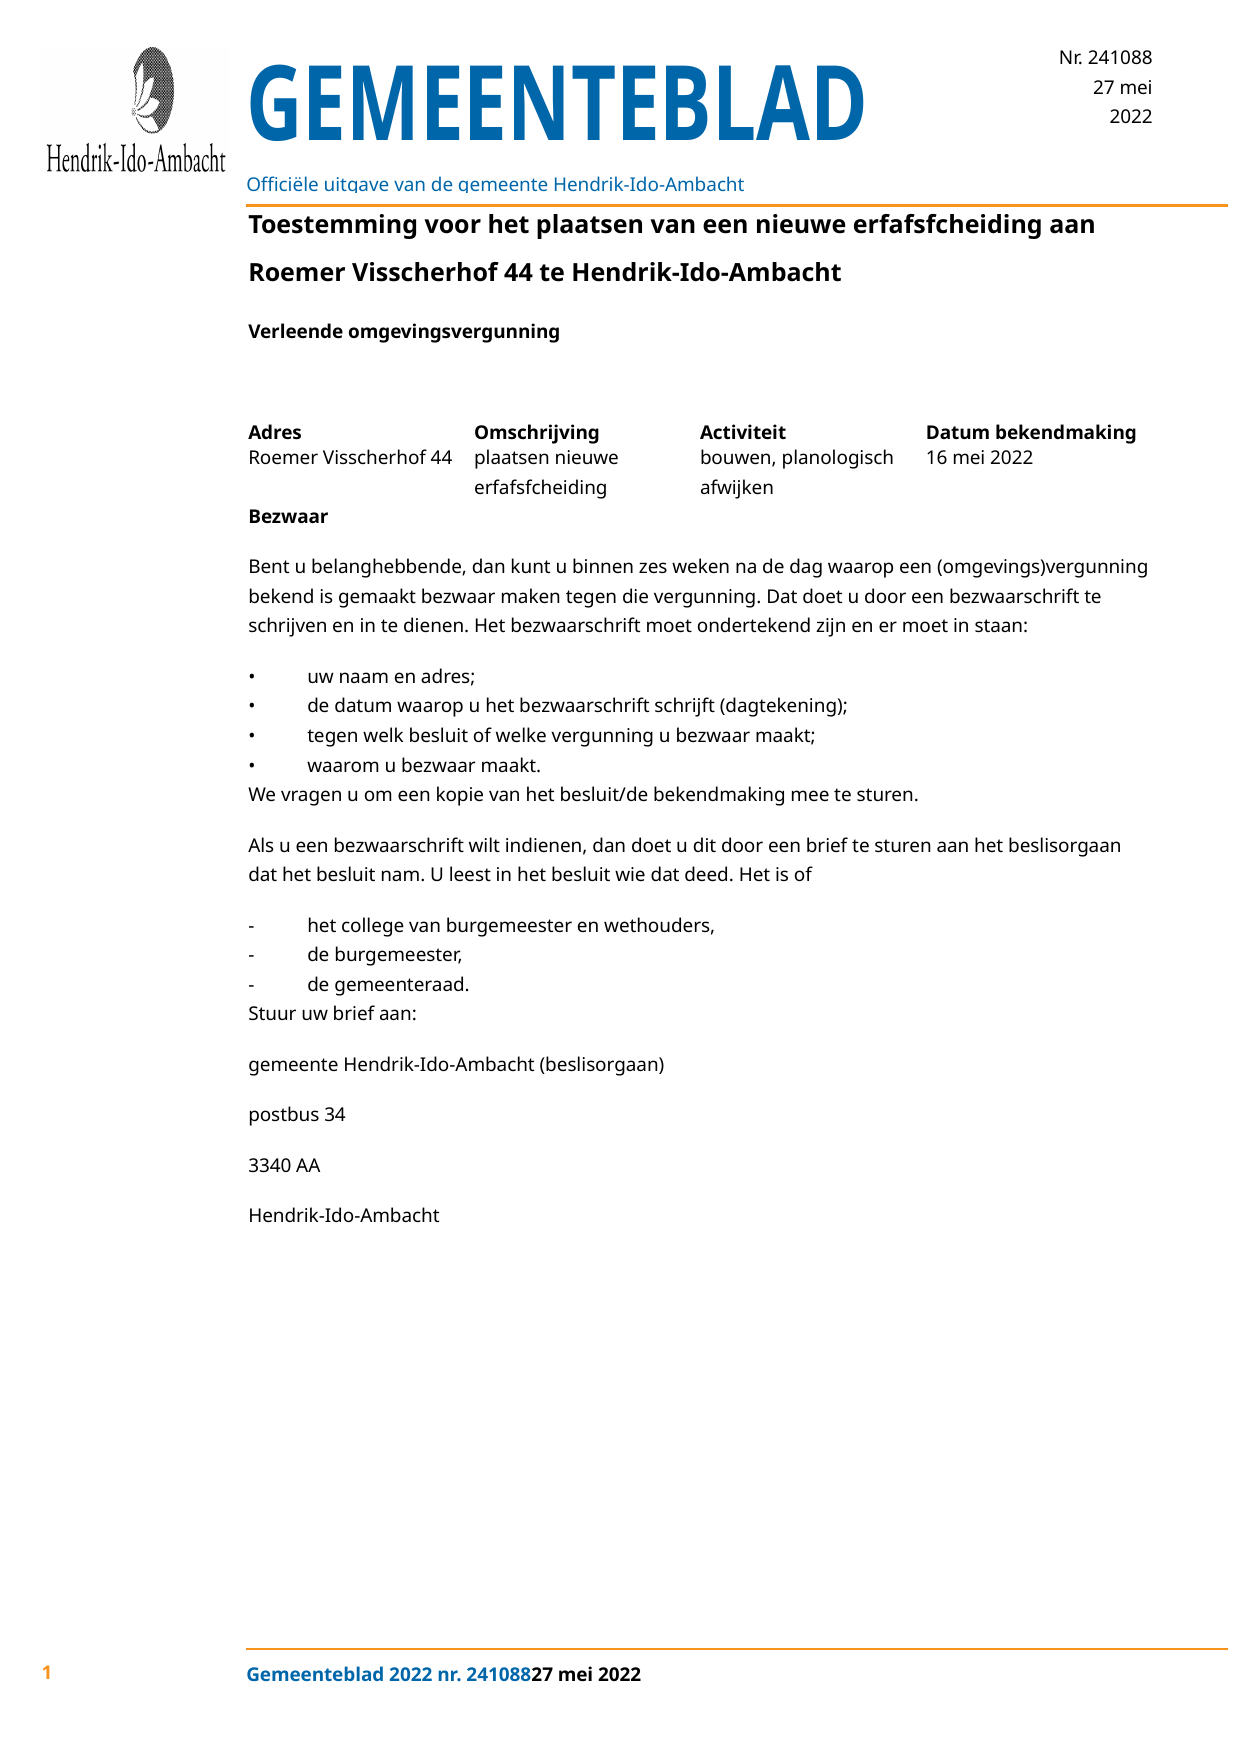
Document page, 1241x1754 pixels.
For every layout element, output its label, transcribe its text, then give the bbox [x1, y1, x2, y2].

table_cell bouwen, planologisch afwijken [700, 445, 926, 500]
list het college van burgemeester en wethouders, [248, 912, 1152, 938]
text Hendrik-Ido-Ambacht [248, 1202, 1152, 1228]
list uw naam en adres; [248, 663, 1152, 689]
table_cell plaatsen nieuwe erfafsfcheiding [474, 445, 700, 500]
list de burgemeester, [248, 941, 1152, 967]
table_header Omschrijving [474, 419, 700, 444]
text Als u een bezwaarschrift wilt indienen, dan doet u dit door een brief te sturen aan het beslisorgaan dat het besluit nam. U leest in het besluit wie dat deed. Het is of [248, 832, 1152, 887]
text We vragen u om een kopie van het besluit/de bekendmaking mee te sturen. [248, 781, 1152, 807]
text Toestemming voor het plaatsen van een nieuwe erfafsfcheiding aan Roemer Visscherhof 44 te Hendrik-Ido-Ambacht [248, 207, 1152, 288]
text Bezwaar [248, 503, 1152, 529]
text Verleende omgevingsvergunning [248, 318, 1152, 344]
list tegen welk besluit of welke vergunning u bezwaar maakt; [248, 722, 1152, 748]
table_cell 16 mei 2022 [926, 445, 1152, 500]
text Stuur uw brief aan: [248, 1001, 1152, 1026]
table_header Adres [248, 419, 474, 444]
list de datum waarop u het bezwaarschrift schrijft (dagtekening); [248, 693, 1152, 718]
text 3340 AA [248, 1152, 1152, 1178]
list de gemeenteraad. [248, 971, 1152, 997]
table_header Activiteit [700, 419, 926, 444]
table_cell Roemer Visscherhof 44 [248, 445, 474, 500]
text gemeente Hendrik-Ido-Ambacht (beslisorgaan) [248, 1051, 1152, 1077]
text Bent u belanghebbende, dan kunt u binnen zes weken na de dag waarop een (omgevings)vergunning bekend is gemaakt bezwaar maken tegen die vergunning. Dat doet u door een bezwaarschrift te schrijven en in te dienen. Het bezwaarschrift moet ondertekend zijn en er moet in staan: [248, 553, 1152, 638]
text postbus 34 [248, 1101, 1152, 1127]
list waarom u bezwaar maakt. [248, 752, 1152, 778]
table_header Datum bekendmaking [926, 419, 1152, 444]
picture [41, 47, 231, 172]
